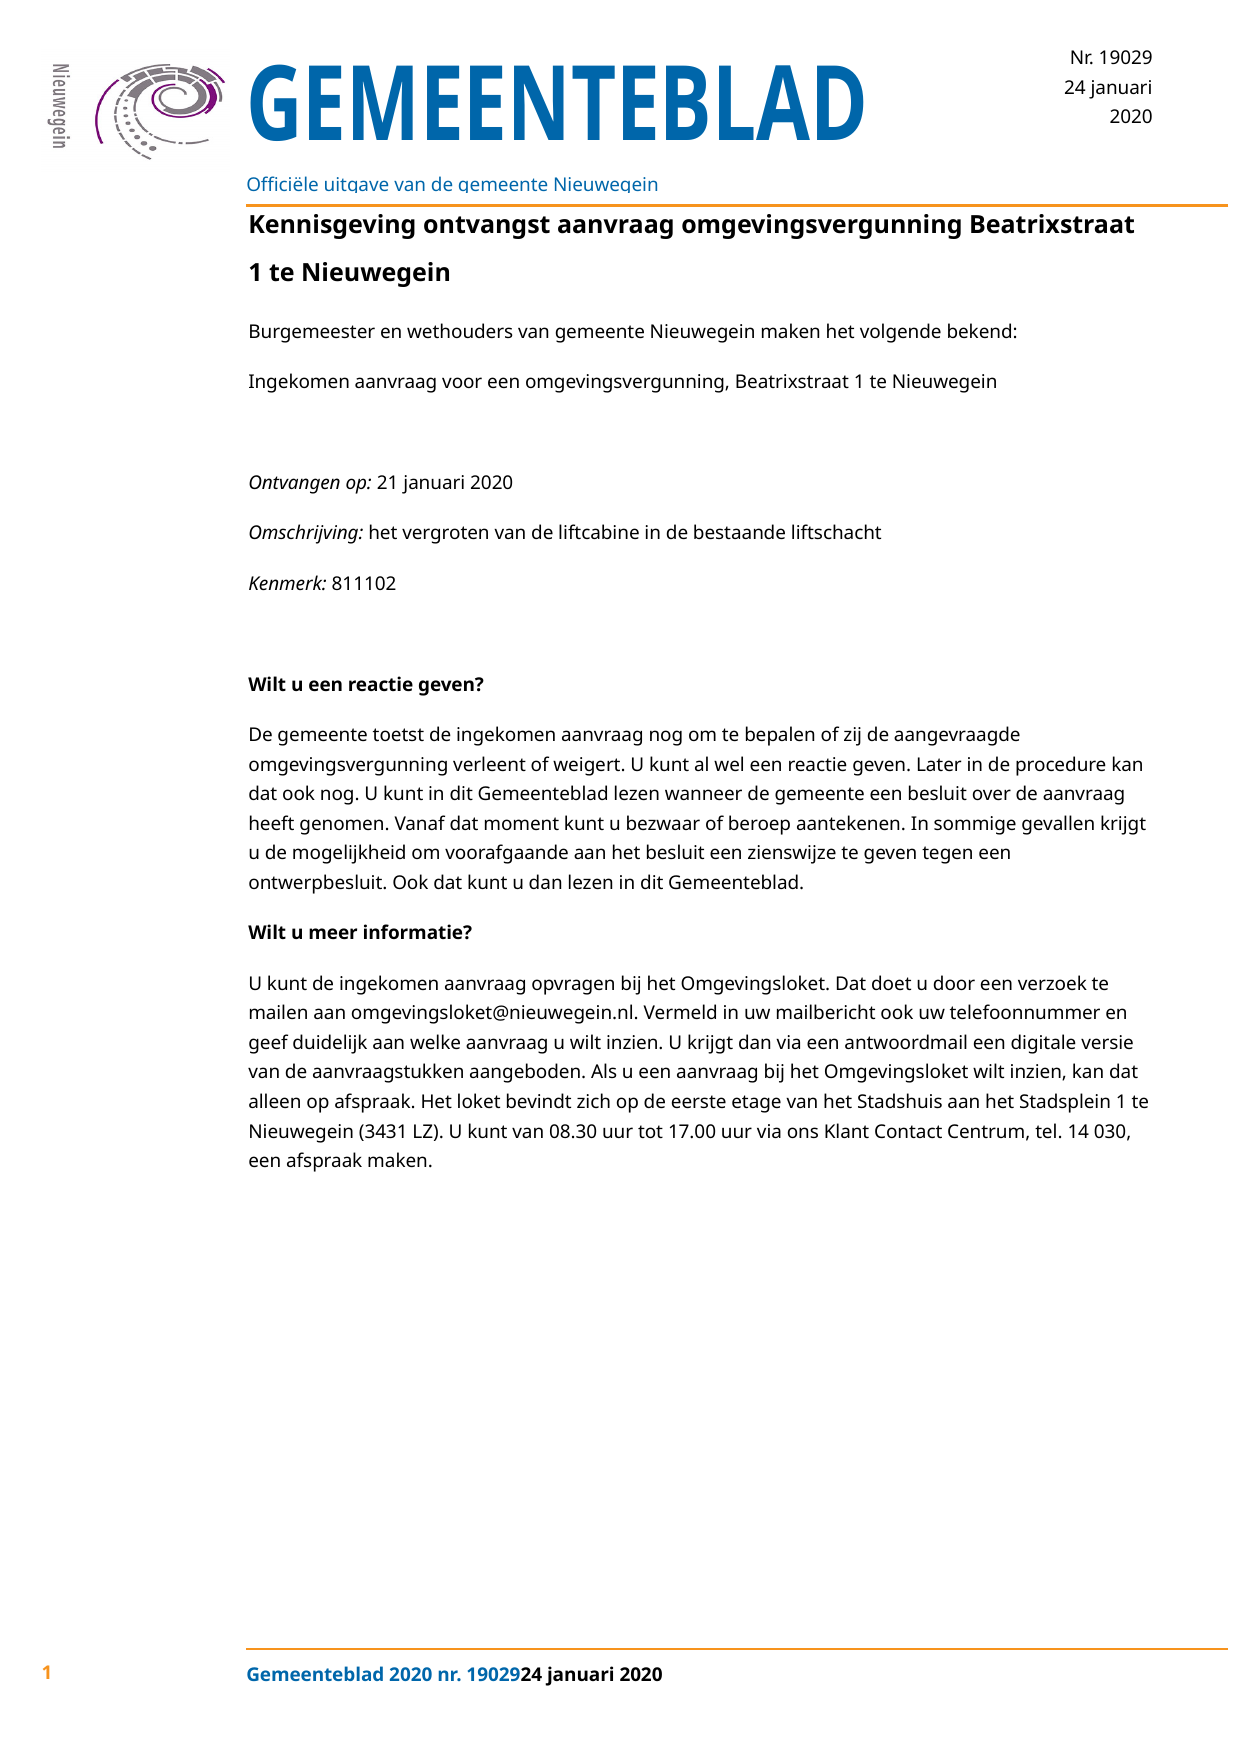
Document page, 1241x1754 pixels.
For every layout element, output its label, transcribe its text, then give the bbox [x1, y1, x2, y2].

text Omschrijving: het vergroten van de liftcabine in de bestaande liftschacht [248, 519, 1152, 545]
text Ontvangen op: 21 januari 2020 [248, 469, 1152, 495]
text Kennisgeving ontvangst aanvraag omgevingsvergunning Beatrixstraat 1 te Nieuwegein [248, 207, 1152, 288]
text Burgemeester en wethouders van gemeente Nieuwegein maken het volgende bekend: [248, 318, 1152, 344]
picture [41, 47, 231, 172]
text De gemeente toetst de ingekomen aanvraag nog om te bepalen of zij de aangevraagde omgevingsvergunning verleent of weigert. U kunt al wel een reactie geven. Later in de procedure kan dat ook nog. U kunt in dit Gemeenteblad lezen wanneer de gemeente een besluit over de aanvraag heeft genomen. Vanaf dat moment kunt u bezwaar of beroep aantekenen. In sommige gevallen krijgt u de mogelijkheid om voorafgaande aan het besluit een zienswijze te geven tegen een ontwerpbesluit. Ook dat kunt u dan lezen in dit Gemeenteblad. [248, 721, 1152, 895]
text Wilt u een reactie geven? [248, 671, 1152, 697]
text Wilt u meer informatie? [248, 919, 1152, 945]
text Ingekomen aanvraag voor een omgevingsvergunning, Beatrixstraat 1 te Nieuwegein [248, 368, 1152, 394]
text U kunt de ingekomen aanvraag opvragen bij het Omgevingsloket. Dat doet u door een verzoek te mailen aan omgevingsloket@nieuwegein.nl. Vermeld in uw mailbericht ook uw telefoonnummer en geef duidelijk aan welke aanvraag u wilt inzien. U krijgt dan via een antwoordmail een digitale versie van de aanvraagstukken aangeboden. Als u een aanvraag bij het Omgevingsloket wilt inzien, kan dat alleen op afspraak. Het loket bevindt zich op de eerste etage van het Stadshuis aan het Stadsplein 1 te Nieuwegein (3431 LZ). U kunt van 08.30 uur tot 17.00 uur via ons Klant Contact Centrum, tel. 14 030, een afspraak maken. [248, 970, 1152, 1173]
text Kenmerk: 811102 [248, 570, 1152, 596]
